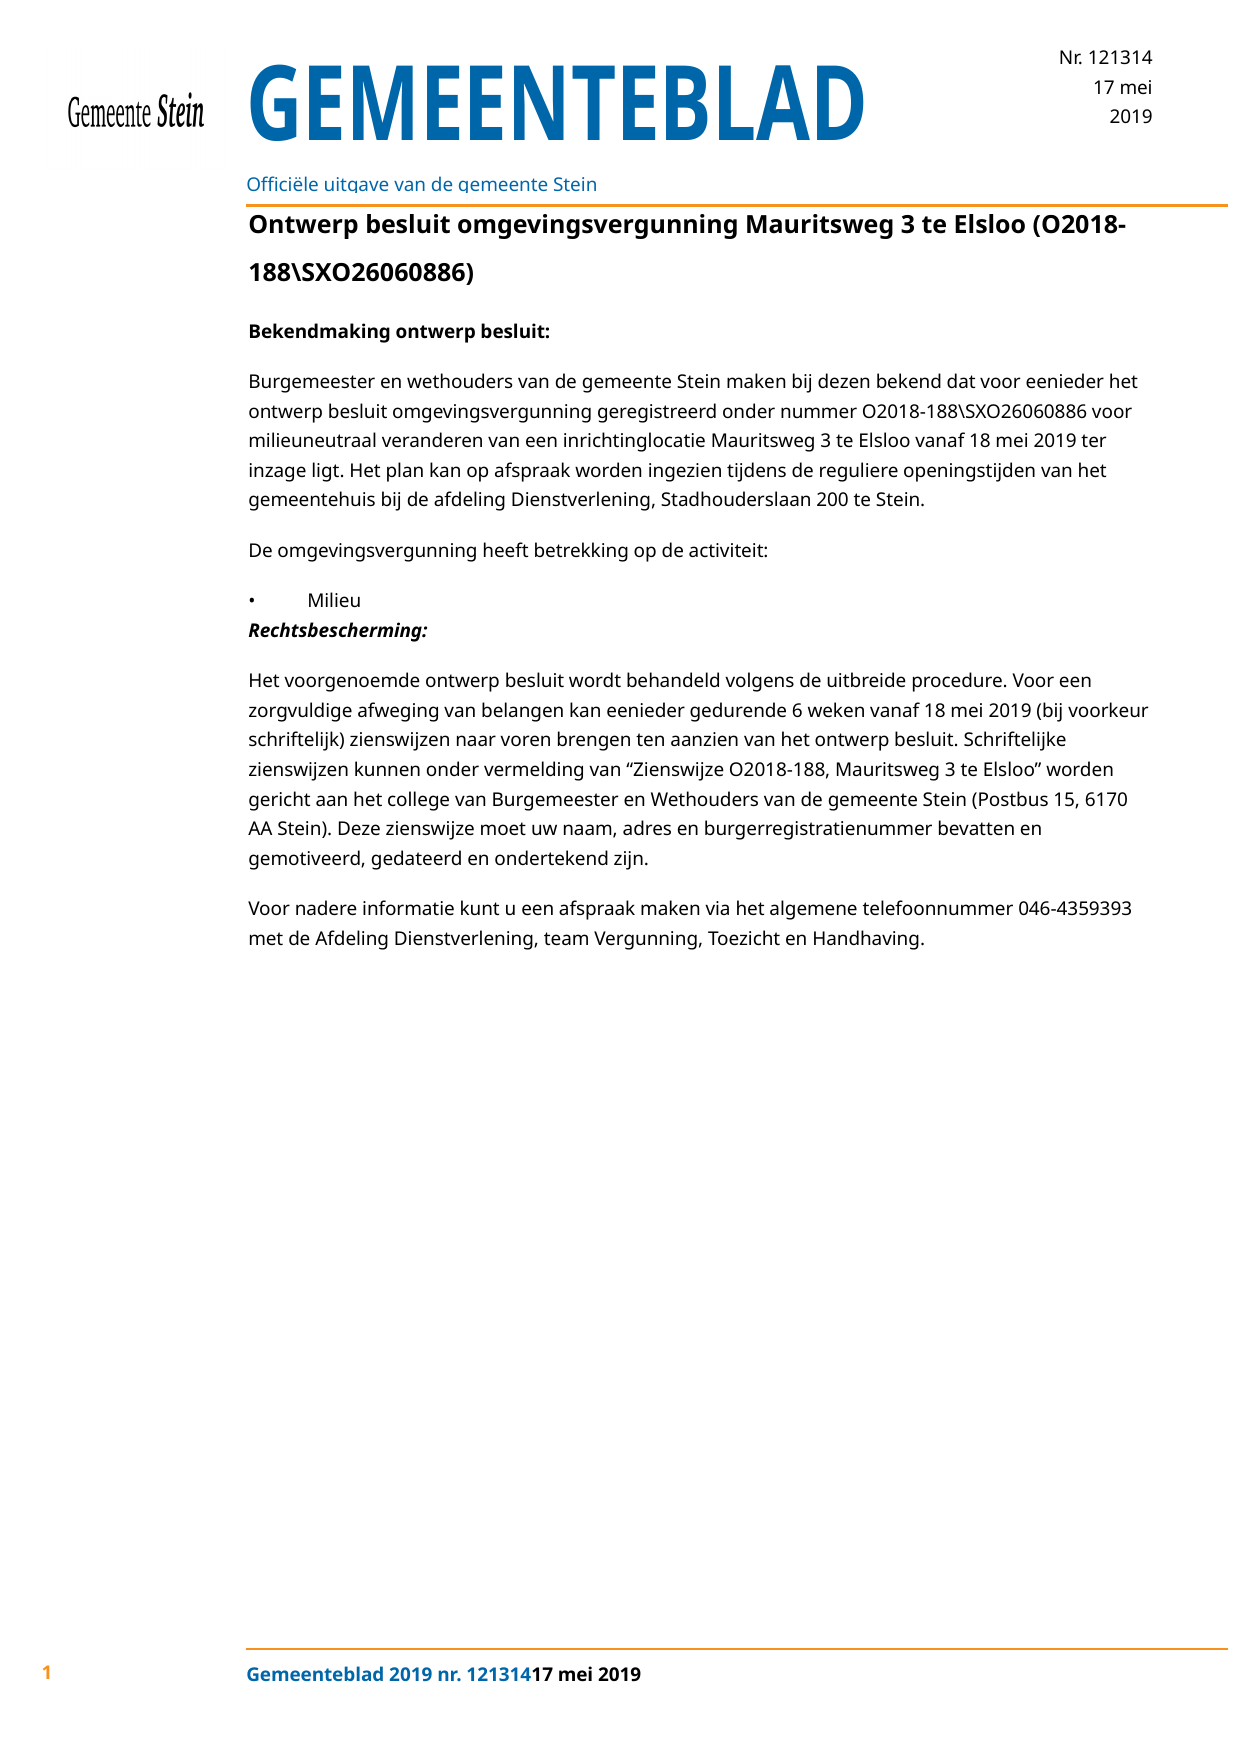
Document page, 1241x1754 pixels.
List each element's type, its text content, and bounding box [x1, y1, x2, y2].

text Voor nadere informatie kunt u een afspraak maken via het algemene telefoonnummer 046-4359393 met de Afdeling Dienstverlening, team Vergunning, Toezicht en Handhaving. [248, 895, 1152, 951]
text De omgevingsvergunning heeft betrekking op de activiteit: [248, 537, 1152, 563]
text Burgemeester en wethouders van de gemeente Stein maken bij dezen bekend dat voor eenieder het ontwerp besluit omgevingsvergunning geregistreerd onder nummer O2018-188\SXO26060886 voor milieuneutraal veranderen van een inrichtinglocatie Mauritsweg 3 te Elsloo vanaf 18 mei 2019 ter inzage ligt. Het plan kan op afspraak worden ingezien tijdens de reguliere openingstijden van het gemeentehuis bij de afdeling Dienstverlening, Stadhouderslaan 200 te Stein. [248, 368, 1152, 512]
text Bekendmaking ontwerp besluit: [248, 318, 1152, 344]
text Het voorgenoemde ontwerp besluit wordt behandeld volgens de uitbreide procedure. Voor een zorgvuldige afweging van belangen kan eenieder gedurende 6 weken vanaf 18 mei 2019 (bij voorkeur schriftelijk) zienswijzen naar voren brengen ten aanzien van het ontwerp besluit. Schriftelijke zienswijzen kunnen onder vermelding van “Zienswijze O2018-188, Mauritsweg 3 te Elsloo” worden gericht aan het college van Burgemeester en Wethouders van de gemeente Stein (Postbus 15, 6170 AA Stein). Deze zienswijze moet uw naam, adres en burgerregistratienummer bevatten en gemotiveerd, gedateerd en ondertekend zijn. [248, 667, 1152, 871]
text Ontwerp besluit omgevingsvergunning Mauritsweg 3 te Elsloo (O2018-188\SXO26060886) [248, 207, 1152, 288]
picture [41, 47, 231, 172]
list Milieu [248, 587, 1152, 613]
text Rechtsbescherming: [248, 617, 1152, 643]
